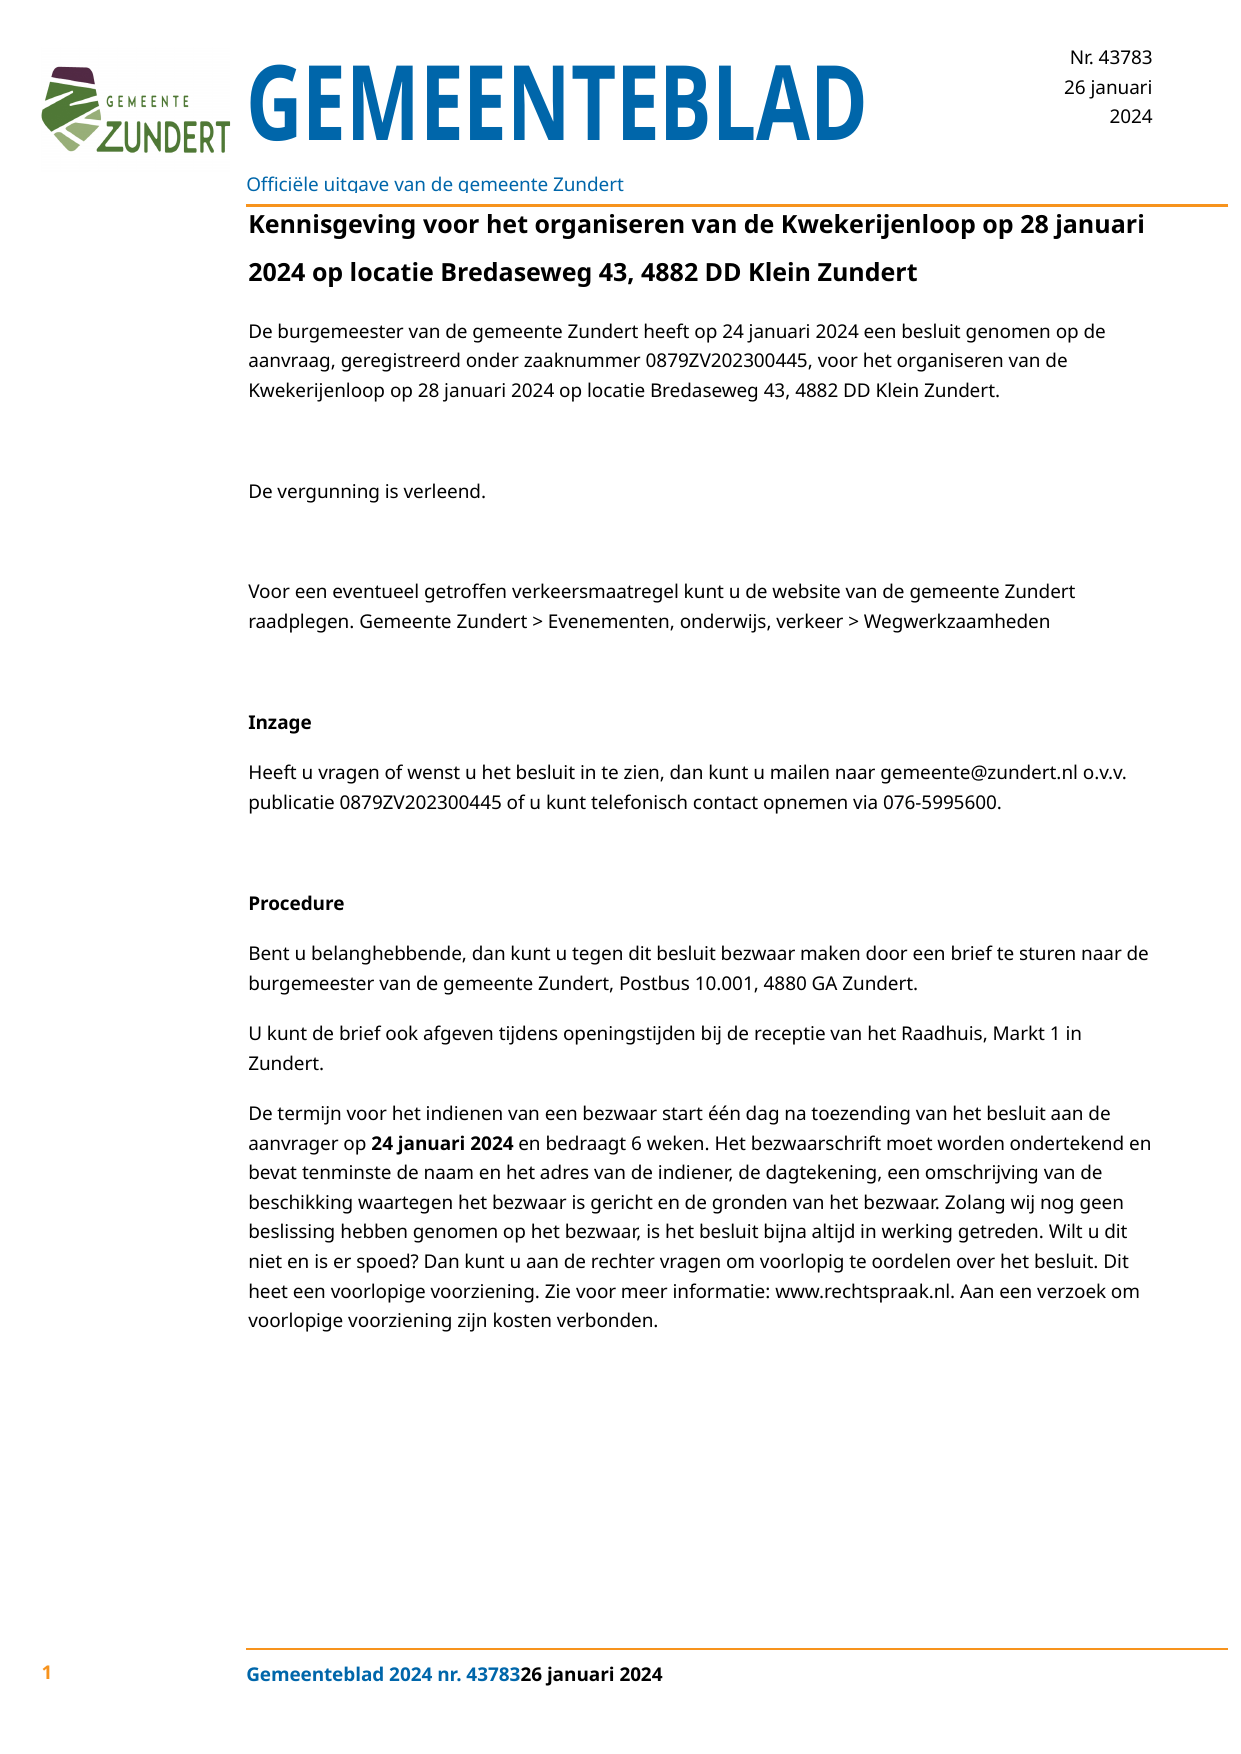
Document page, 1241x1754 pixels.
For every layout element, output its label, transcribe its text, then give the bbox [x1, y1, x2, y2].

text Kennisgeving voor het organiseren van de Kwekerijenloop op 28 januari 2024 op locatie Bredaseweg 43, 4882 DD Klein Zundert [248, 207, 1152, 288]
picture [41, 47, 231, 172]
text De burgemeester van de gemeente Zundert heeft op 24 januari 2024 een besluit genomen op de aanvraag, geregistreerd onder zaaknummer 0879ZV202300445, voor het organiseren van de Kwekerijenloop op 28 januari 2024 op locatie Bredaseweg 43, 4882 DD Klein Zundert. [248, 318, 1152, 403]
text Bent u belanghebbende, dan kunt u tegen dit besluit bezwaar maken door een brief te sturen naar de burgemeester van de gemeente Zundert, Postbus 10.001, 4880 GA Zundert. [248, 940, 1152, 996]
text Heeft u vragen of wenst u het besluit in te zien, dan kunt u mailen naar gemeente@zundert.nl o.v.v. publicatie 0879ZV202300445 of u kunt telefonisch contact opnemen via 076-5995600. [248, 759, 1152, 815]
text De vergunning is verleend. [248, 478, 1152, 504]
text Inzage [248, 709, 1152, 735]
text U kunt de brief ook afgeven tijdens openingstijden bij de receptie van het Raadhuis, Markt 1 in Zundert. [248, 1020, 1152, 1076]
text Procedure [248, 890, 1152, 916]
text De termijn voor het indienen van een bezwaar start één dag na toezending van het besluit aan de aanvrager op 24 januari 2024 en bedraagt 6 weken. Het bezwaarschrift moet worden ondertekend en bevat tenminste de naam en het adres van de indiener, de dagtekening, een omschrijving van de beschikking waartegen het bezwaar is gericht en de gronden van het bezwaar. Zolang wij nog geen beslissing hebben genomen op het bezwaar, is het besluit bijna altijd in werking getreden. Wilt u dit niet en is er spoed? Dan kunt u aan de rechter vragen om voorlopig te oordelen over het besluit. Dit heet een voorlopige voorziening. Zie voor meer informatie: www.rechtspraak.nl. Aan een verzoek om voorlopige voorziening zijn kosten verbonden. [248, 1100, 1152, 1333]
text Voor een eventueel getroffen verkeersmaatregel kunt u de website van de gemeente Zundert raadplegen. Gemeente Zundert > Evenementen, onderwijs, verkeer > Wegwerkzaamheden [248, 579, 1152, 634]
